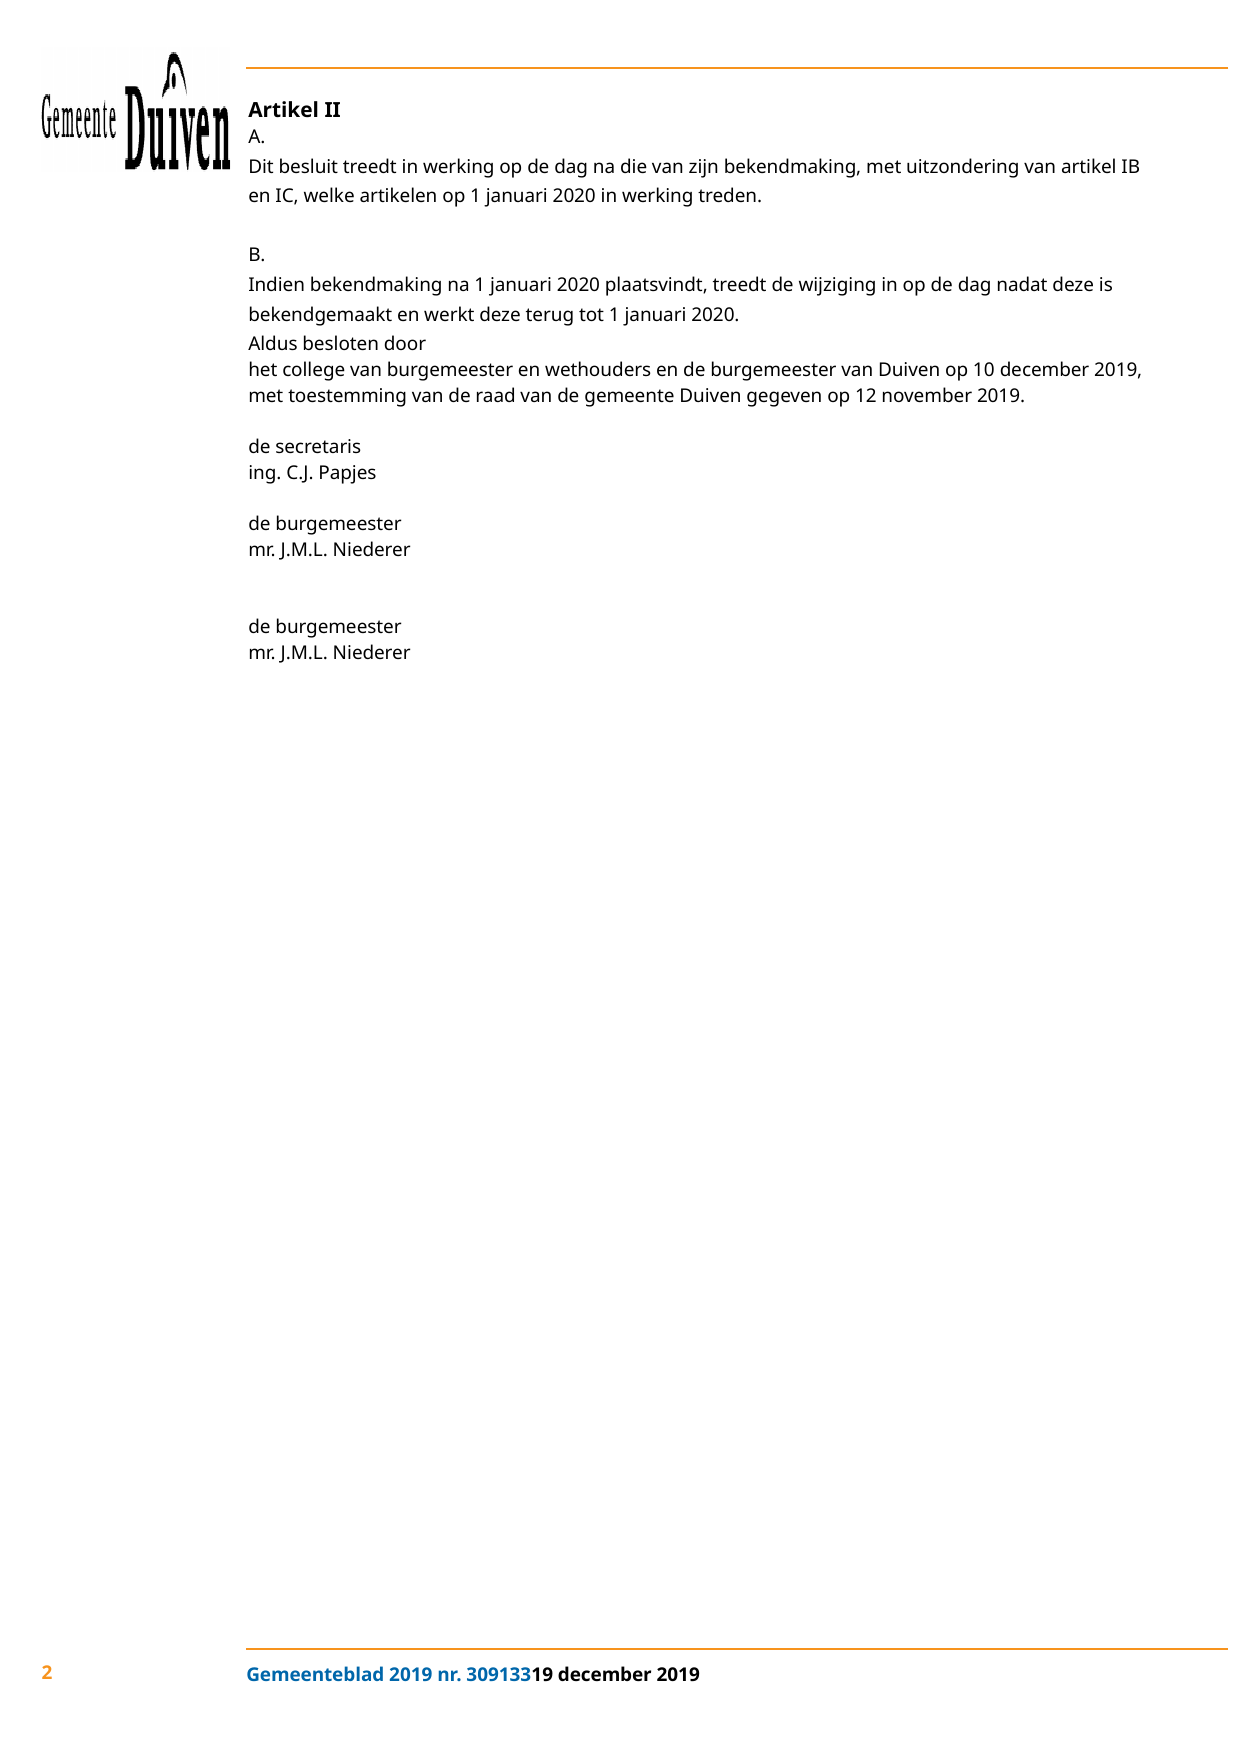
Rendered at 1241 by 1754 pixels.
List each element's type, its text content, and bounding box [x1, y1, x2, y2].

text Dit besluit treedt in werking op de dag na die van zijn bekendmaking, met uitzondering van artikel IB en IC, welke artikelen op 1 januari 2020 in werking treden. [248, 153, 1152, 208]
text A. [248, 123, 1152, 149]
text mr. J.M.L. Niederer [248, 536, 1152, 562]
text ing. C.J. Papjes [248, 459, 1152, 485]
picture [41, 47, 231, 172]
text B. [248, 242, 1152, 267]
text Artikel II [248, 95, 1152, 123]
text de secretaris [248, 433, 1152, 459]
text het college van burgemeester en wethouders en de burgemeester van Duiven op 10 december 2019, met toestemming van de raad van de gemeente Duiven gegeven op 12 november 2019. [248, 356, 1152, 407]
text mr. J.M.L. Niederer [248, 639, 1152, 665]
text de burgemeester [248, 613, 1152, 639]
text Aldus besloten door [248, 330, 1152, 356]
text Indien bekendmaking na 1 januari 2020 plaatsvindt, treedt de wijziging in op de dag nadat deze is bekendgemaakt en werkt deze terug tot 1 januari 2020. [248, 271, 1152, 326]
text de burgemeester [248, 510, 1152, 536]
